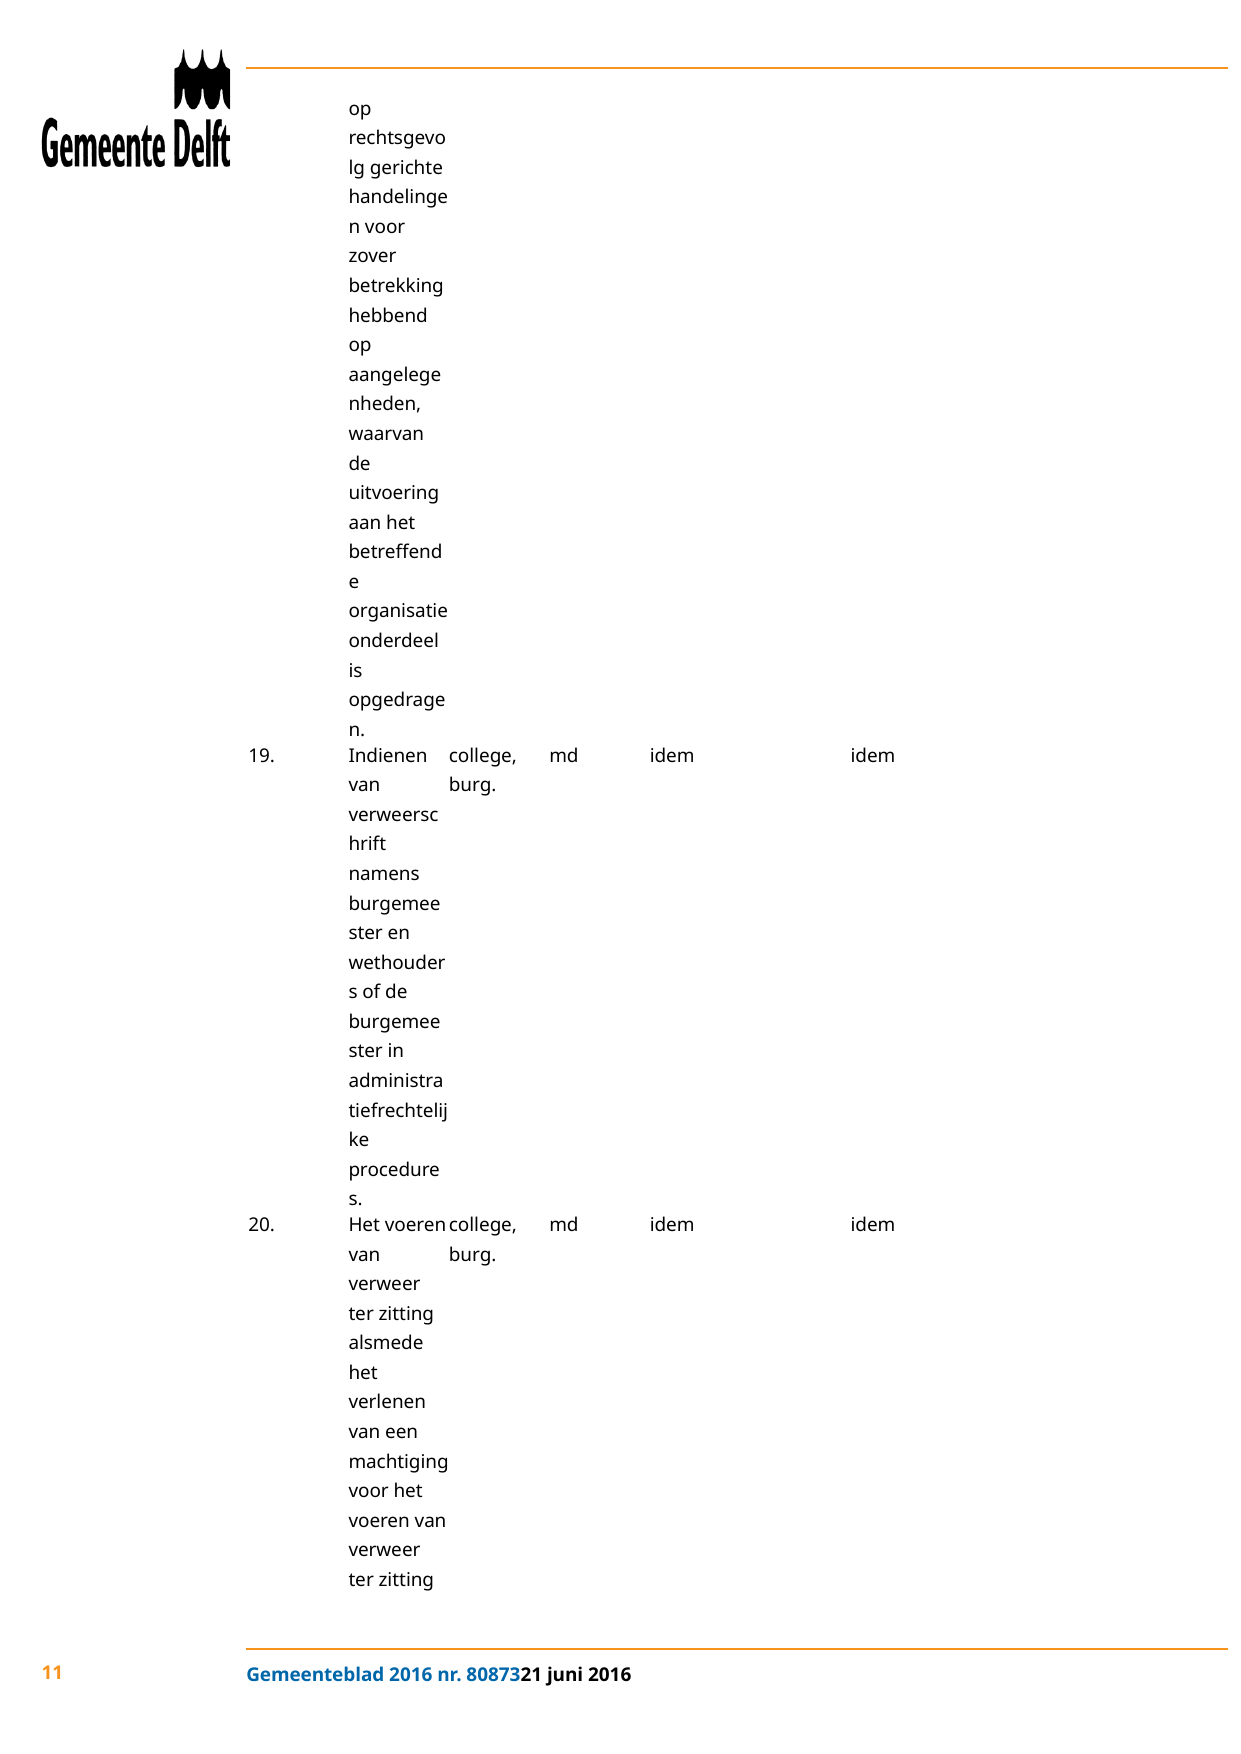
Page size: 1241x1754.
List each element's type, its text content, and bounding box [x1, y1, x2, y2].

table_cell [850, 95, 951, 742]
picture [41, 47, 231, 172]
table_cell Het voeren van verweer ter zitting alsmede het verlenen van een machtiging voor het voeren van verweer ter zitting [348, 1211, 449, 1592]
table_cell [750, 1211, 850, 1592]
table_cell college, burg. [449, 1211, 549, 1592]
table_cell idem [850, 1211, 951, 1592]
table_cell Indienen van verweerschrift namens burgemeester en wethouders of de burgemeester in administratiefrechtelijke procedures. [348, 742, 449, 1211]
table_cell [248, 1211, 348, 1592]
table_cell idem [650, 742, 750, 1211]
table_cell [248, 95, 348, 742]
table_cell [750, 742, 850, 1211]
table_cell [750, 95, 850, 742]
table_cell [449, 95, 549, 742]
table_cell [650, 95, 750, 742]
table_cell op rechtsgevolg gerichte handelingen voor zover betrekking hebbend op aangelegenheden, waarvan de uitvoering aan het betreffende organisatieonderdeel is opgedragen. [348, 95, 449, 742]
table_cell idem [650, 1211, 750, 1592]
table_cell college, burg. [449, 742, 549, 1211]
table_cell idem [850, 742, 951, 1211]
table_cell [549, 95, 649, 742]
table_cell md [549, 1211, 649, 1592]
table_cell md [549, 742, 649, 1211]
table_cell [248, 742, 348, 1211]
